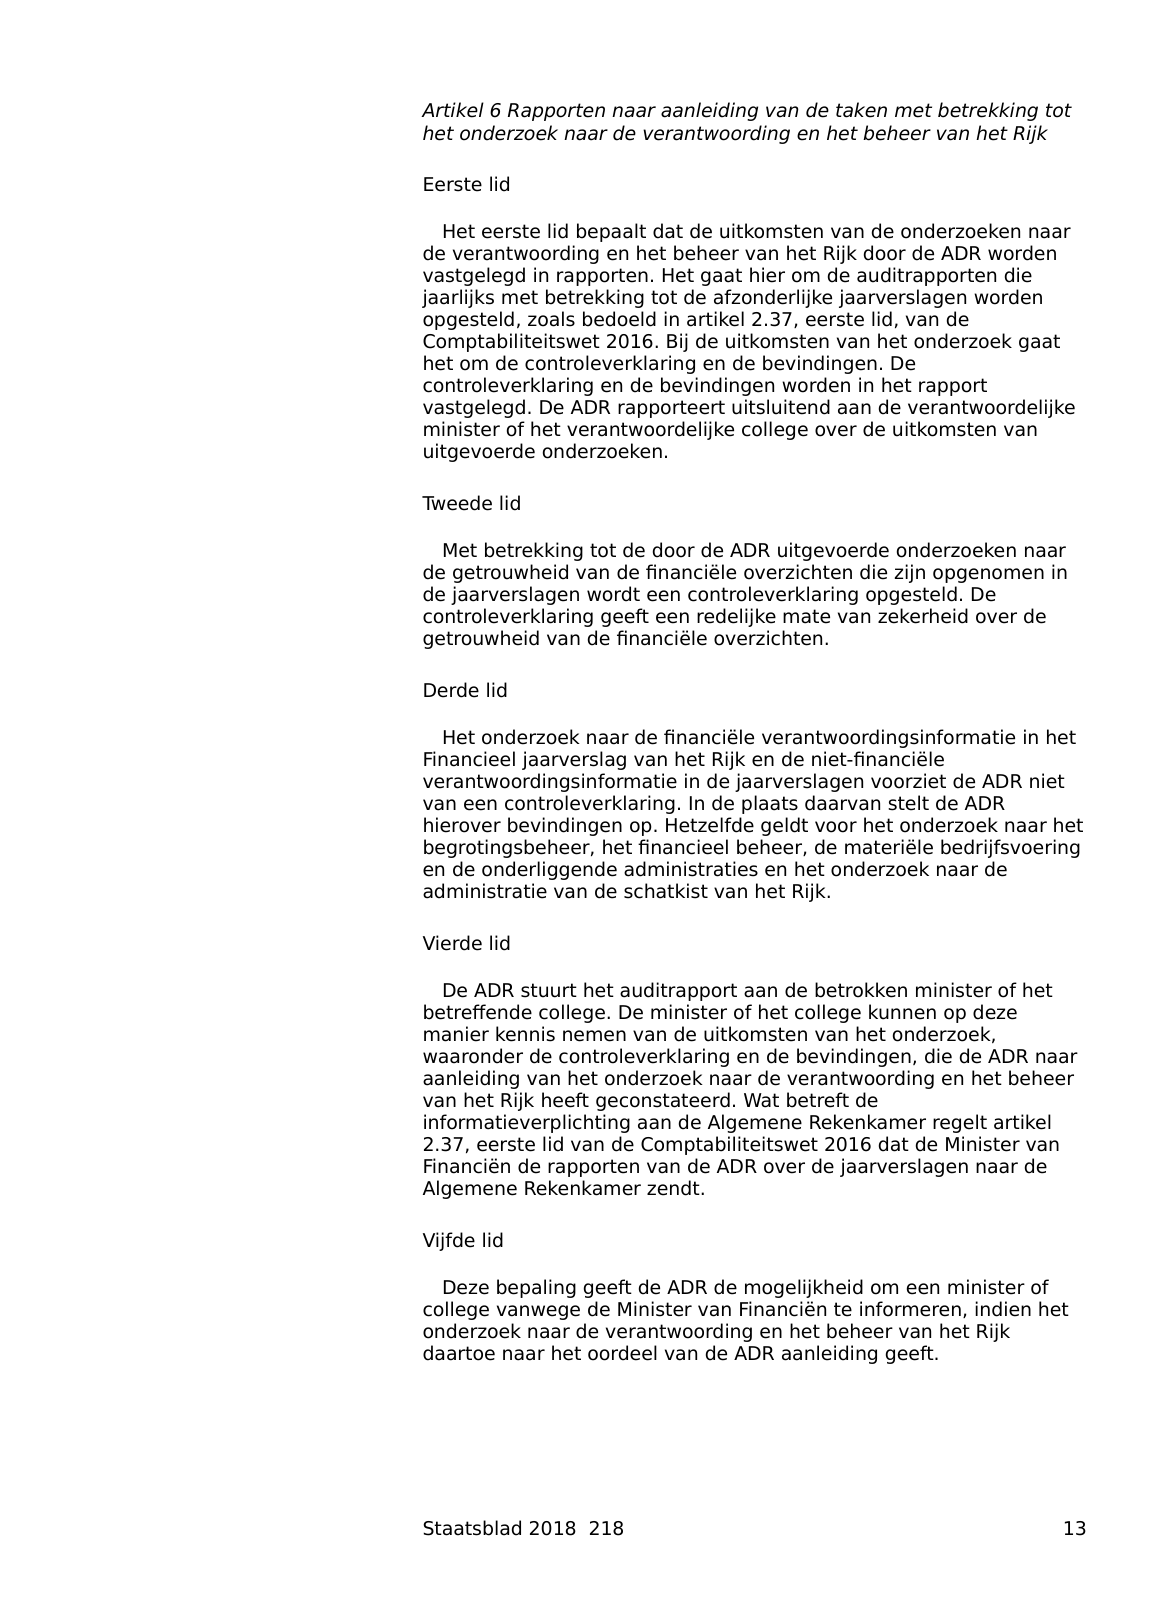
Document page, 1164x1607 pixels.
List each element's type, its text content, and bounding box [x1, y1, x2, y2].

text Met betrekking tot de door de ADR uitgevoerde onderzoeken naar de getrouwheid van de financiële overzichten die zijn opgenomen in de jaarverslagen wordt een controleverklaring opgesteld. De controleverklaring geeft een redelijke mate van zekerheid over de getrouwheid van de financiële overzichten. [422, 540, 1087, 650]
text Het eerste lid bepaalt dat de uitkomsten van de onderzoeken naar de verantwoording en het beheer van het Rijk door de ADR worden vastgelegd in rapporten. Het gaat hier om de auditrapporten die jaarlijks met betrekking tot de afzonderlijke jaarverslagen worden opgesteld, zoals bedoeld in artikel 2.37, eerste lid, van de Comptabiliteitswet 2016. Bij de uitkomsten van het onderzoek gaat het om de controleverklaring en de bevindingen. De controleverklaring en de bevindingen worden in het rapport vastgelegd. De ADR rapporteert uitsluitend aan de verantwoordelijke minister of het verantwoordelijke college over de uitkomsten van uitgevoerde onderzoeken. [422, 221, 1087, 463]
subtitle Vijfde lid [422, 1229, 1087, 1252]
text De ADR stuurt het auditrapport aan de betrokken minister of het betreffende college. De minister of het college kunnen op deze manier kennis nemen van de uitkomsten van het onderzoek, waaronder de controleverklaring en de bevindingen, die de ADR naar aanleiding van het onderzoek naar de verantwoording en het beheer van het Rijk heeft geconstateerd. Wat betreft de informatieverplichting aan de Algemene Rekenkamer regelt artikel 2.37, eerste lid van de Comptabiliteitswet 2016 dat de Minister van Financiën de rapporten van de ADR over de jaarverslagen naar de Algemene Rekenkamer zendt. [422, 980, 1087, 1199]
subtitle Tweede lid [422, 493, 1087, 515]
subtitle Artikel 6 Rapporten naar aanleiding van de taken met betrekking tot het onderzoek naar de verantwoording en het beheer van het Rijk [422, 100, 1087, 144]
text Deze bepaling geeft de ADR de mogelijkheid om een minister of college vanwege de Minister van Financiën te informeren, indien het onderzoek naar de verantwoording en het beheer van het Rijk daartoe naar het oordeel van de ADR aanleiding geeft. [422, 1277, 1087, 1364]
subtitle Derde lid [422, 680, 1087, 702]
subtitle Vierde lid [422, 933, 1087, 955]
text Het onderzoek naar de financiële verantwoordingsinformatie in het Financieel jaarverslag van het Rijk en de niet-financiële verantwoordingsinformatie in de jaarverslagen voorziet de ADR niet van een controleverklaring. In de plaats daarvan stelt de ADR hierover bevindingen op. Hetzelfde geldt voor het onderzoek naar het begrotingsbeheer, het financieel beheer, de materiële bedrijfsvoering en de onderliggende administraties en het onderzoek naar de administratie van de schatkist van het Rijk. [422, 727, 1087, 903]
subtitle Eerste lid [422, 174, 1087, 196]
